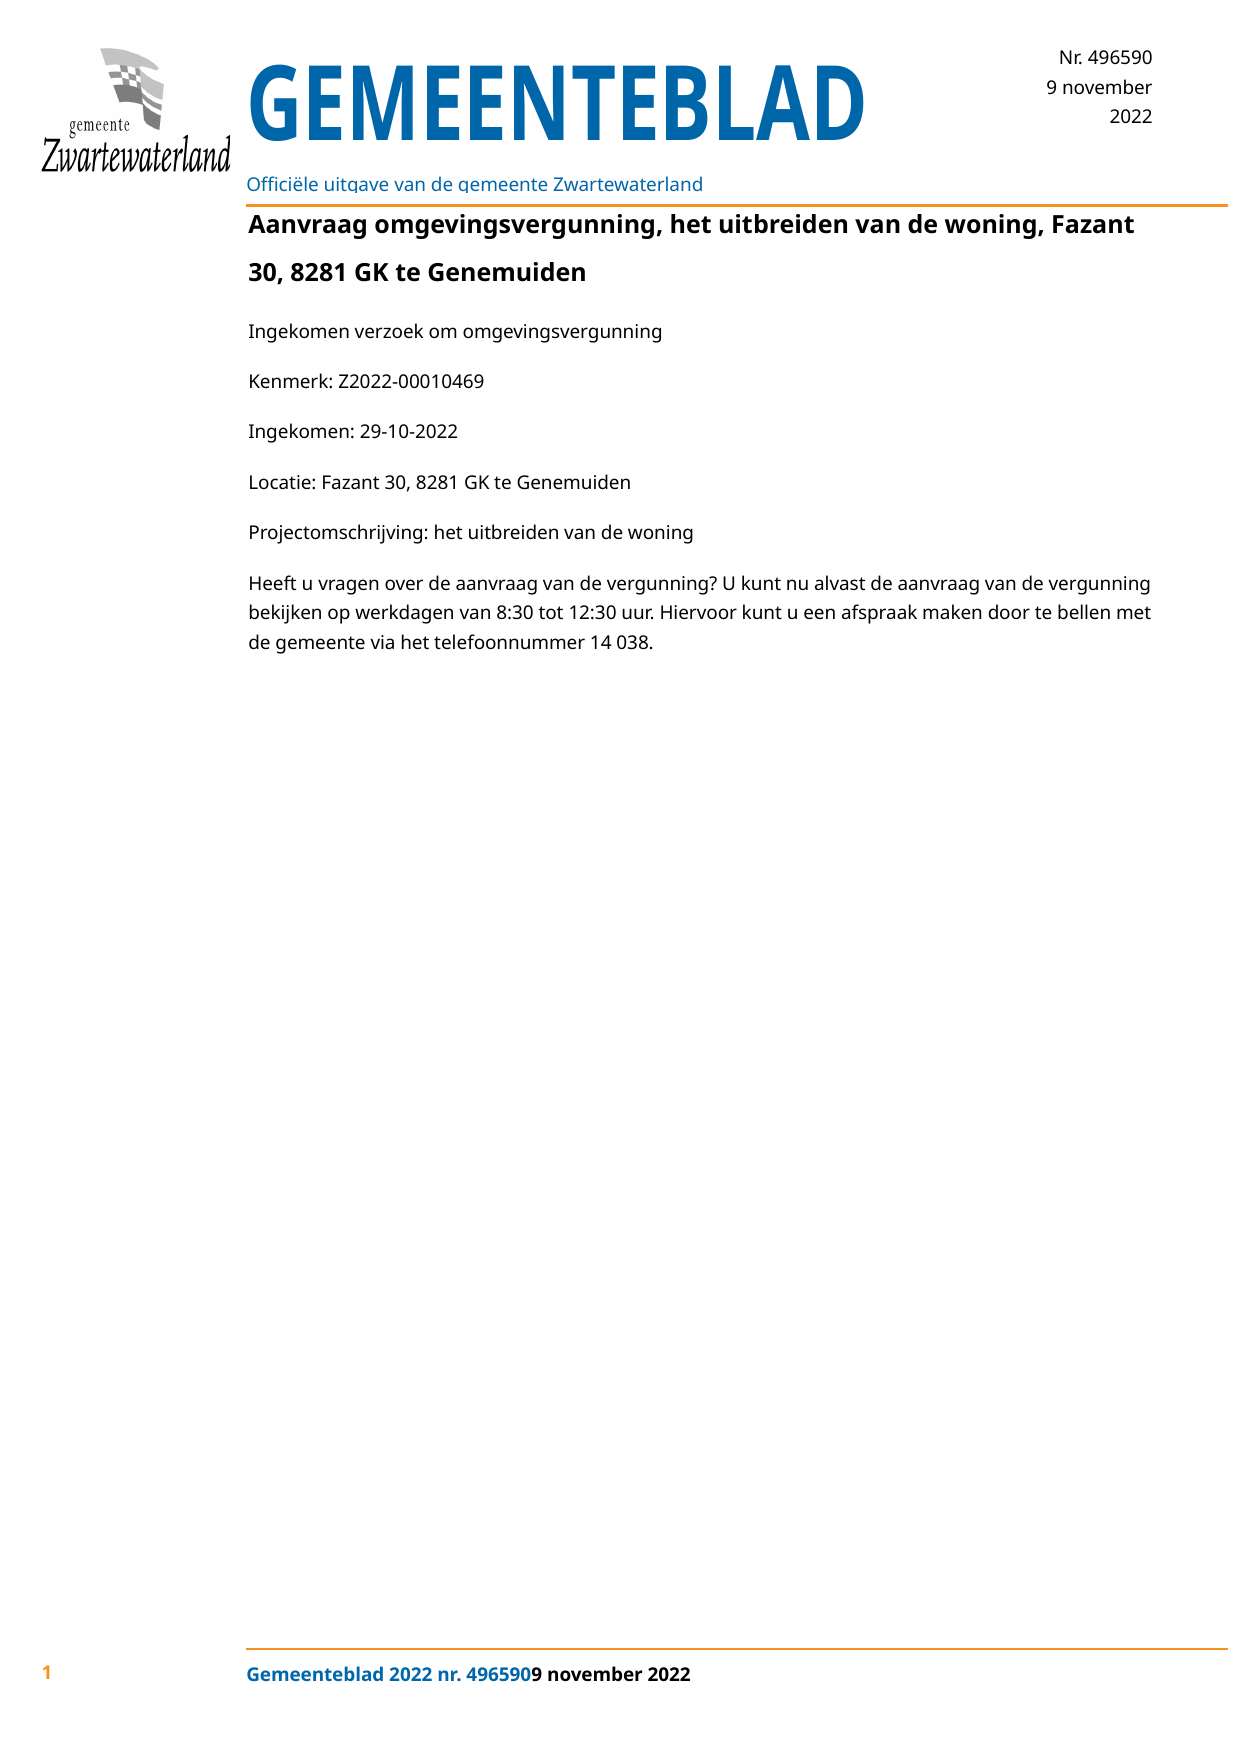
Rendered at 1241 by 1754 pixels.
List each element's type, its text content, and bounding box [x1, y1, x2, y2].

text Kenmerk: Z2022-00010469 [248, 368, 1152, 394]
text Ingekomen: 29-10-2022 [248, 419, 1152, 444]
text Projectomschrijving: het uitbreiden van de woning [248, 519, 1152, 545]
text Heeft u vragen over de aanvraag van de vergunning? U kunt nu alvast de aanvraag van de vergunning bekijken op werkdagen van 8:30 tot 12:30 uur. Hiervoor kunt u een afspraak maken door te bellen met de gemeente via het telefoonnummer 14 038. [248, 570, 1152, 655]
picture [41, 47, 231, 172]
text Aanvraag omgevingsvergunning, het uitbreiden van de woning, Fazant 30, 8281 GK te Genemuiden [248, 207, 1152, 288]
text Locatie: Fazant 30, 8281 GK te Genemuiden [248, 469, 1152, 495]
text Ingekomen verzoek om omgevingsvergunning [248, 318, 1152, 344]
